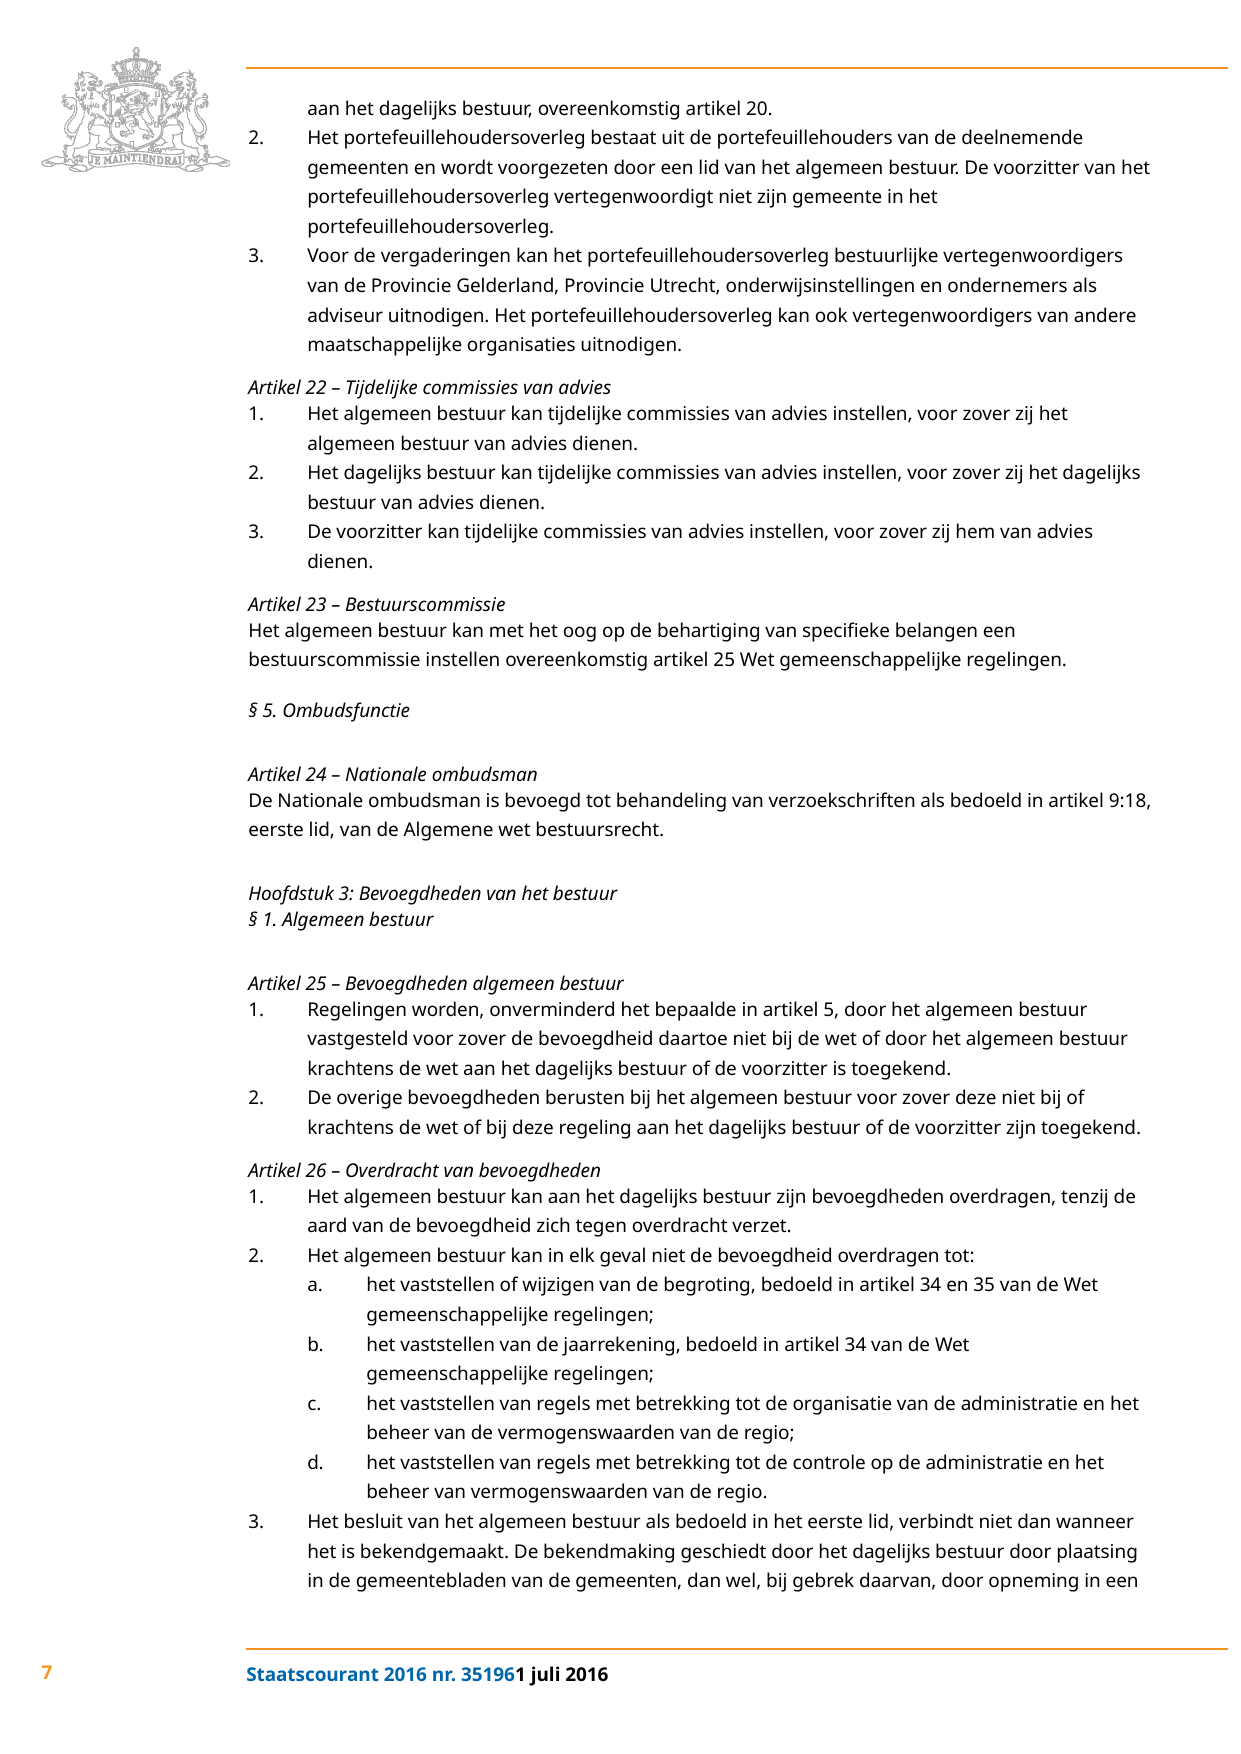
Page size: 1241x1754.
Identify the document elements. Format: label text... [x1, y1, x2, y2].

text Hoofdstuk 3: Bevoegdheden van het bestuur [248, 880, 1152, 906]
text Artikel 26 – Overdracht van bevoegdheden [248, 1157, 1152, 1183]
list Het algemeen bestuur kan aan het dagelijks bestuur zijn bevoegdheden overdragen, tenzij de aard van de bevoegdheid zich tegen overdracht verzet. [248, 1183, 1152, 1238]
list De overige bevoegdheden berusten bij het algemeen bestuur voor zover deze niet bij of krachtens de wet of bij deze regeling aan het dagelijks bestuur of de voorzitter zijn toegekend. [248, 1084, 1152, 1140]
list het vaststellen of wijzigen van de begroting, bedoeld in artikel 34 en 35 van de Wet gemeenschappelijke regelingen; [307, 1272, 1152, 1327]
list Het portefeuillehoudersoverleg bestaat uit de portefeuillehouders van de deelnemende gemeenten en wordt voorgezeten door een lid van het algemeen bestuur. De voorzitter van het portefeuillehoudersoverleg vertegenwoordigt niet zijn gemeente in het portefeuillehoudersoverleg. [248, 124, 1152, 239]
list aan het dagelijks bestuur, overeenkomstig artikel 20. [248, 95, 1152, 121]
list Het dagelijks bestuur kan tijdelijke commissies van advies instellen, voor zover zij het dagelijks bestuur van advies dienen. [248, 459, 1152, 515]
list Voor de vergaderingen kan het portefeuillehoudersoverleg bestuurlijke vertegenwoordigers van de Provincie Gelderland, Provincie Utrecht, onderwijsinstellingen en ondernemers als adviseur uitnodigen. Het portefeuillehoudersoverleg kan ook vertegenwoordigers van andere maatschappelijke organisaties uitnodigen. [248, 243, 1152, 357]
text Artikel 23 – Bestuurscommissie [248, 591, 1152, 617]
picture [41, 47, 231, 172]
list het vaststellen van regels met betrekking tot de controle op de administratie en het beheer van vermogenswaarden van de regio. [307, 1449, 1152, 1504]
list Regelingen worden, onverminderd het bepaalde in artikel 5, door het algemeen bestuur vastgesteld voor zover de bevoegdheid daartoe niet bij de wet of door het algemeen bestuur krachtens de wet aan het dagelijks bestuur of de voorzitter is toegekend. [248, 996, 1152, 1081]
text De Nationale ombudsman is bevoegd tot behandeling van verzoekschriften als bedoeld in artikel 9:18, eerste lid, van de Algemene wet bestuursrecht. [248, 787, 1152, 842]
text § 5. Ombudsfunctie [248, 697, 1152, 723]
text § 1. Algemeen bestuur [248, 906, 1152, 932]
text Artikel 24 – Nationale ombudsman [248, 761, 1152, 787]
list De voorzitter kan tijdelijke commissies van advies instellen, voor zover zij hem van advies dienen. [248, 519, 1152, 574]
list Het besluit van het algemeen bestuur als bedoeld in het eerste lid, verbindt niet dan wanneer het is bekendgemaakt. De bekendmaking geschiedt door het dagelijks bestuur door plaatsing in de gemeentebladen van de gemeenten, dan wel, bij gebrek daarvan, door opneming in een [248, 1508, 1152, 1593]
list het vaststellen van regels met betrekking tot de organisatie van de administratie en het beheer van de vermogenswaarden van de regio; [307, 1390, 1152, 1445]
text Het algemeen bestuur kan met het oog op de behartiging van specifieke belangen een bestuurscommissie instellen overeenkomstig artikel 25 Wet gemeenschappelijke regelingen. [248, 617, 1152, 672]
text Artikel 22 – Tijdelijke commissies van advies [248, 374, 1152, 400]
list het vaststellen van de jaarrekening, bedoeld in artikel 34 van de Wet gemeenschappelijke regelingen; [307, 1331, 1152, 1386]
list Het algemeen bestuur kan in elk geval niet de bevoegdheid overdragen tot: [248, 1242, 1152, 1268]
text Artikel 25 – Bevoegdheden algemeen bestuur [248, 970, 1152, 996]
list Het algemeen bestuur kan tijdelijke commissies van advies instellen, voor zover zij het algemeen bestuur van advies dienen. [248, 400, 1152, 456]
